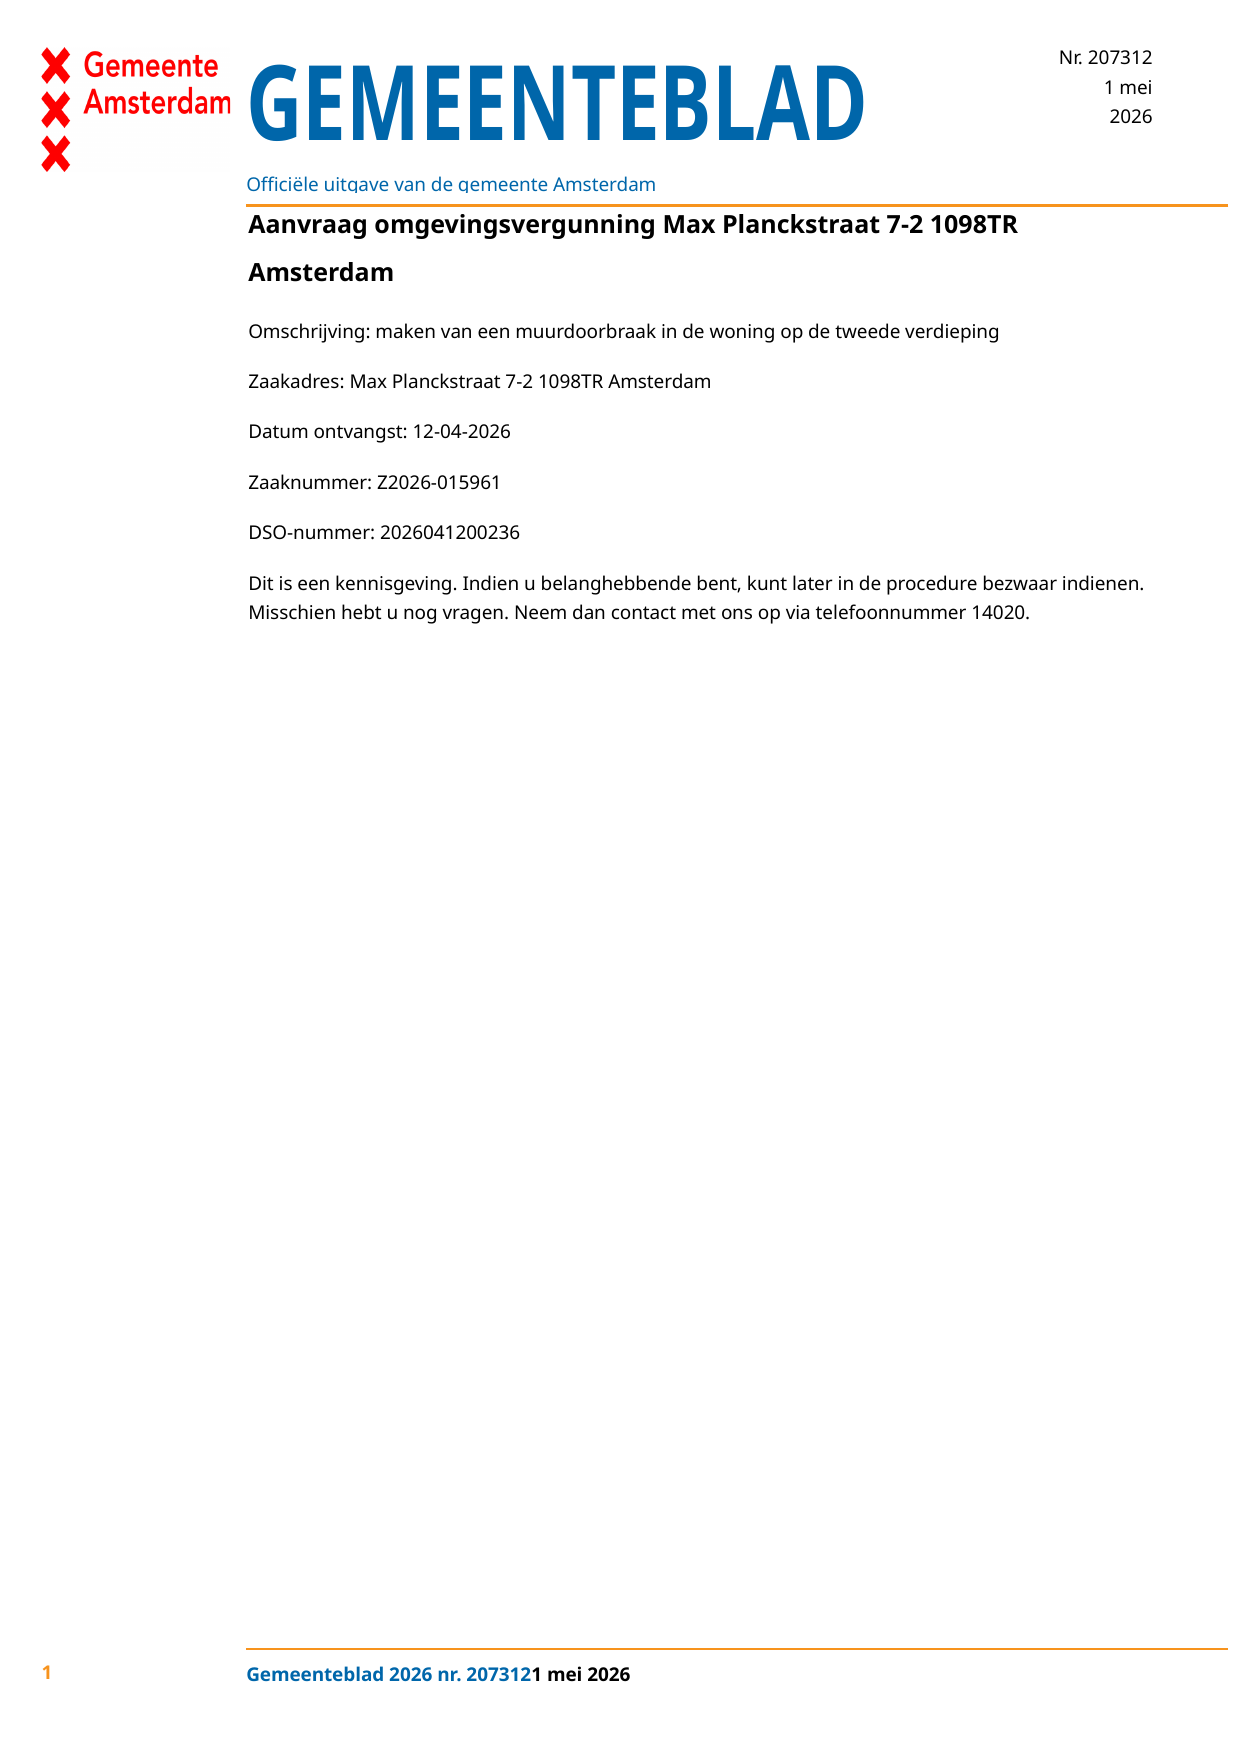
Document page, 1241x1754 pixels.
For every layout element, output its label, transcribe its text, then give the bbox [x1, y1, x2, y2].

text DSO-nummer: 2026041200236 [248, 519, 1152, 545]
text Aanvraag omgevingsvergunning Max Planckstraat 7-2 1098TR Amsterdam [248, 207, 1152, 288]
picture [41, 47, 231, 172]
text Datum ontvangst: 12-04-2026 [248, 419, 1152, 444]
text Omschrijving: maken van een muurdoorbraak in de woning op de tweede verdieping [248, 318, 1152, 344]
text Zaakadres: Max Planckstraat 7-2 1098TR Amsterdam [248, 368, 1152, 394]
text Dit is een kennisgeving. Indien u belanghebbende bent, kunt later in de procedure bezwaar indienen. Misschien hebt u nog vragen. Neem dan contact met ons op via telefoonnummer 14020. [248, 570, 1152, 625]
text Zaaknummer: Z2026-015961 [248, 469, 1152, 495]
